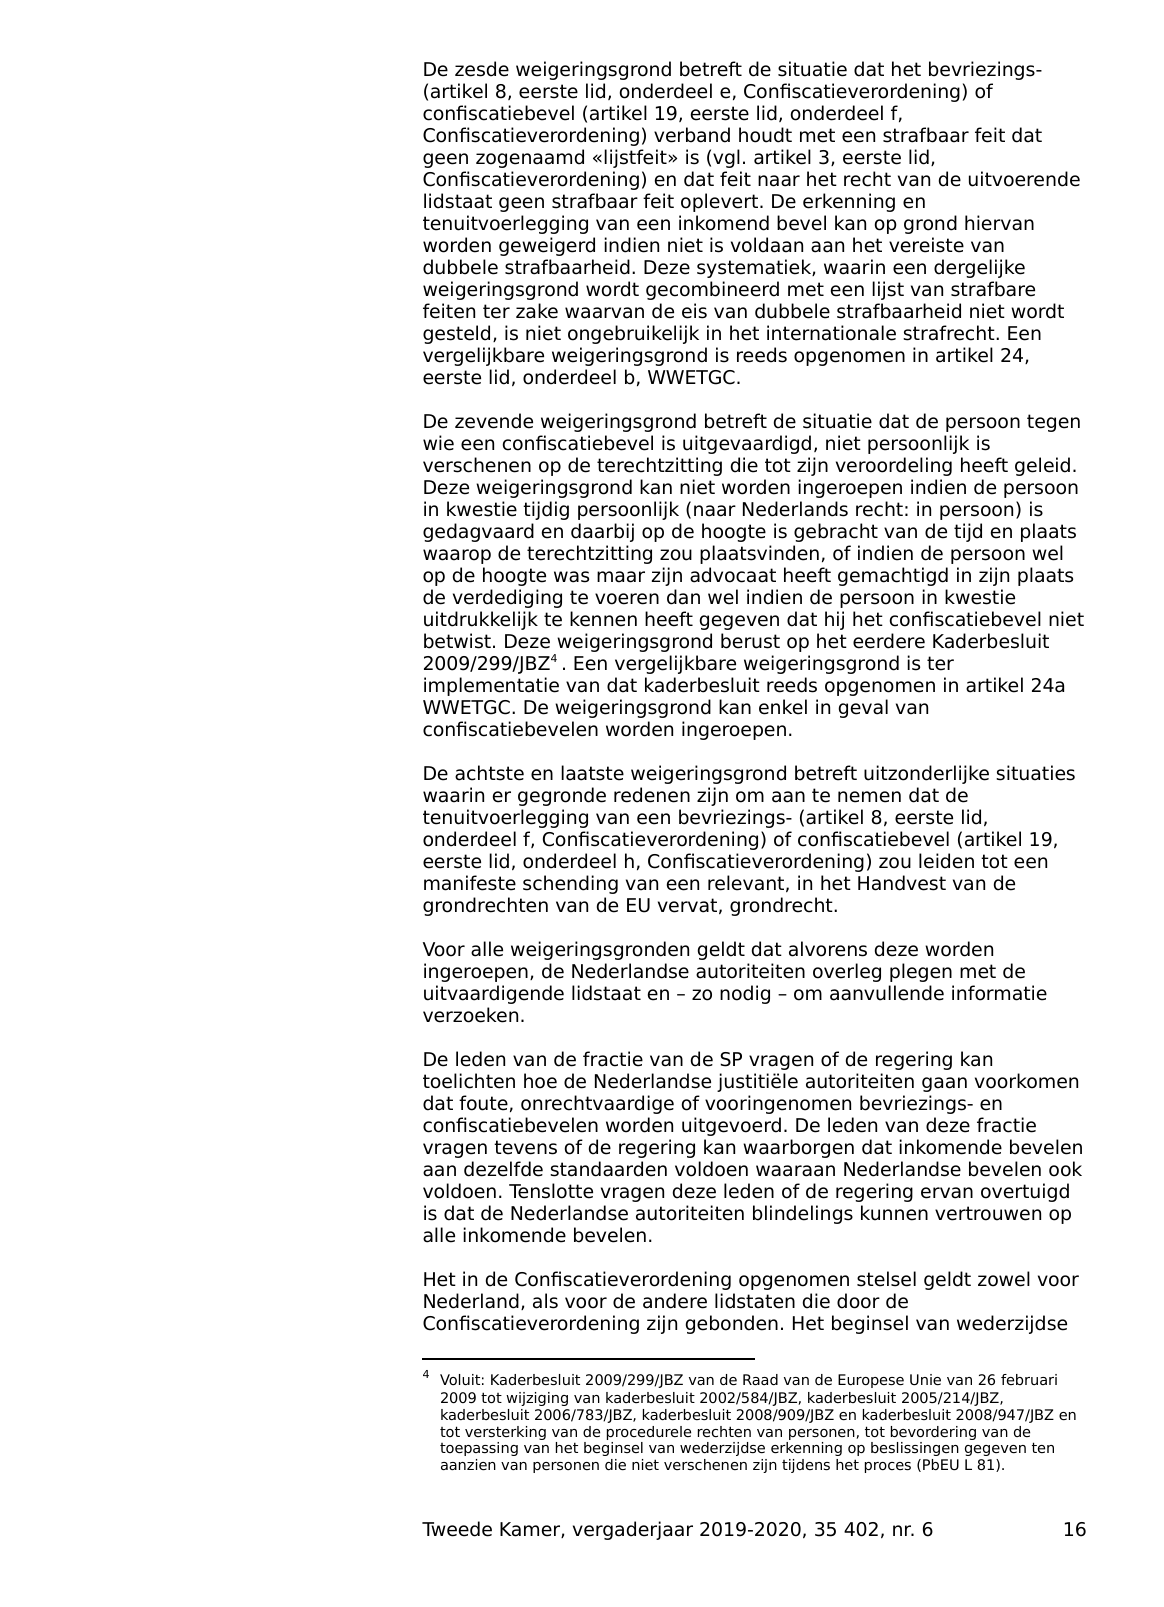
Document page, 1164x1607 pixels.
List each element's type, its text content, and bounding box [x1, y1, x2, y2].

text De zesde weigeringsgrond betreft de situatie dat het bevriezings- (artikel 8, eerste lid, onderdeel e, Confiscatieverordening) of confiscatiebevel (artikel 19, eerste lid, onderdeel f, Confiscatieverordening) verband houdt met een strafbaar feit dat geen zogenaamd «lijstfeit» is (vgl. artikel 3, eerste lid, Confiscatieverordening) en dat feit naar het recht van de uitvoerende lidstaat geen strafbaar feit oplevert. De erkenning en tenuitvoerlegging van een inkomend bevel kan op grond hiervan worden geweigerd indien niet is voldaan aan het vereiste van dubbele strafbaarheid. Deze systematiek, waarin een dergelijke weigeringsgrond wordt gecombineerd met een lijst van strafbare feiten ter zake waarvan de eis van dubbele strafbaarheid niet wordt gesteld, is niet ongebruikelijk in het internationale strafrecht. Een vergelijkbare weigeringsgrond is reeds opgenomen in artikel 24, eerste lid, onderdeel b, WWETGC. [422, 59, 1087, 389]
text Het in de Confiscatieverordening opgenomen stelsel geldt zowel voor Nederland, als voor de andere lidstaten die door de Confiscatieverordening zijn gebonden. Het beginsel van wederzijdse [422, 1269, 1087, 1335]
text Voor alle weigeringsgronden geldt dat alvorens deze worden ingeroepen, de Nederlandse autoriteiten overleg plegen met de uitvaardigende lidstaat en – zo nodig – om aanvullende informatie verzoeken. [422, 939, 1087, 1027]
text De zevende weigeringsgrond betreft de situatie dat de persoon tegen wie een confiscatiebevel is uitgevaardigd, niet persoonlijk is verschenen op de terechtzitting die tot zijn veroordeling heeft geleid. Deze weigeringsgrond kan niet worden ingeroepen indien de persoon in kwestie tijdig persoonlijk (naar Nederlands recht: in persoon) is gedagvaard en daarbij op de hoogte is gebracht van de tijd en plaats waarop de terechtzitting zou plaatsvinden, of indien de persoon wel op de hoogte was maar zijn advocaat heeft gemachtigd in zijn plaats de verdediging te voeren dan wel indien de persoon in kwestie uitdrukkelijk te kennen heeft gegeven dat hij het confiscatiebevel niet betwist. Deze weigeringsgrond berust op het eerdere Kaderbesluit 2009/299/JBZ. Een vergelijkbare weigeringsgrond is ter implementatie van dat kaderbesluit reeds opgenomen in artikel 24a WWETGC. De weigeringsgrond kan enkel in geval van confiscatiebevelen worden ingeroepen. [422, 411, 1087, 741]
text Voluit: Kaderbesluit 2009/299/JBZ van de Raad van de Europese Unie van 26 februari 2009 tot wijziging van kaderbesluit 2002/584/JBZ, kaderbesluit 2005/214/JBZ, kaderbesluit 2006/783/JBZ, kaderbesluit 2008/909/JBZ en kaderbesluit 2008/947/JBZ en tot versterking van de procedurele rechten van personen, tot bevordering van de toepassing van het beginsel van wederzijdse erkenning op beslissingen gegeven ten aanzien van personen die niet verschenen zijn tijdens het proces (PbEU L 81). [422, 1368, 1087, 1474]
text De leden van de fractie van de SP vragen of de regering kan toelichten hoe de Nederlandse justitiële autoriteiten gaan voorkomen dat foute, onrechtvaardige of vooringenomen bevriezings- en confiscatiebevelen worden uitgevoerd. De leden van deze fractie vragen tevens of de regering kan waarborgen dat inkomende bevelen aan dezelfde standaarden voldoen waaraan Nederlandse bevelen ook voldoen. Tenslotte vragen deze leden of de regering ervan overtuigd is dat de Nederlandse autoriteiten blindelings kunnen vertrouwen op alle inkomende bevelen. [422, 1049, 1087, 1247]
text De achtste en laatste weigeringsgrond betreft uitzonderlijke situaties waarin er gegronde redenen zijn om aan te nemen dat de tenuitvoerlegging van een bevriezings- (artikel 8, eerste lid, onderdeel f, Confiscatieverordening) of confiscatiebevel (artikel 19, eerste lid, onderdeel h, Confiscatieverordening) zou leiden tot een manifeste schending van een relevant, in het Handvest van de grondrechten van de EU vervat, grondrecht. [422, 763, 1087, 917]
